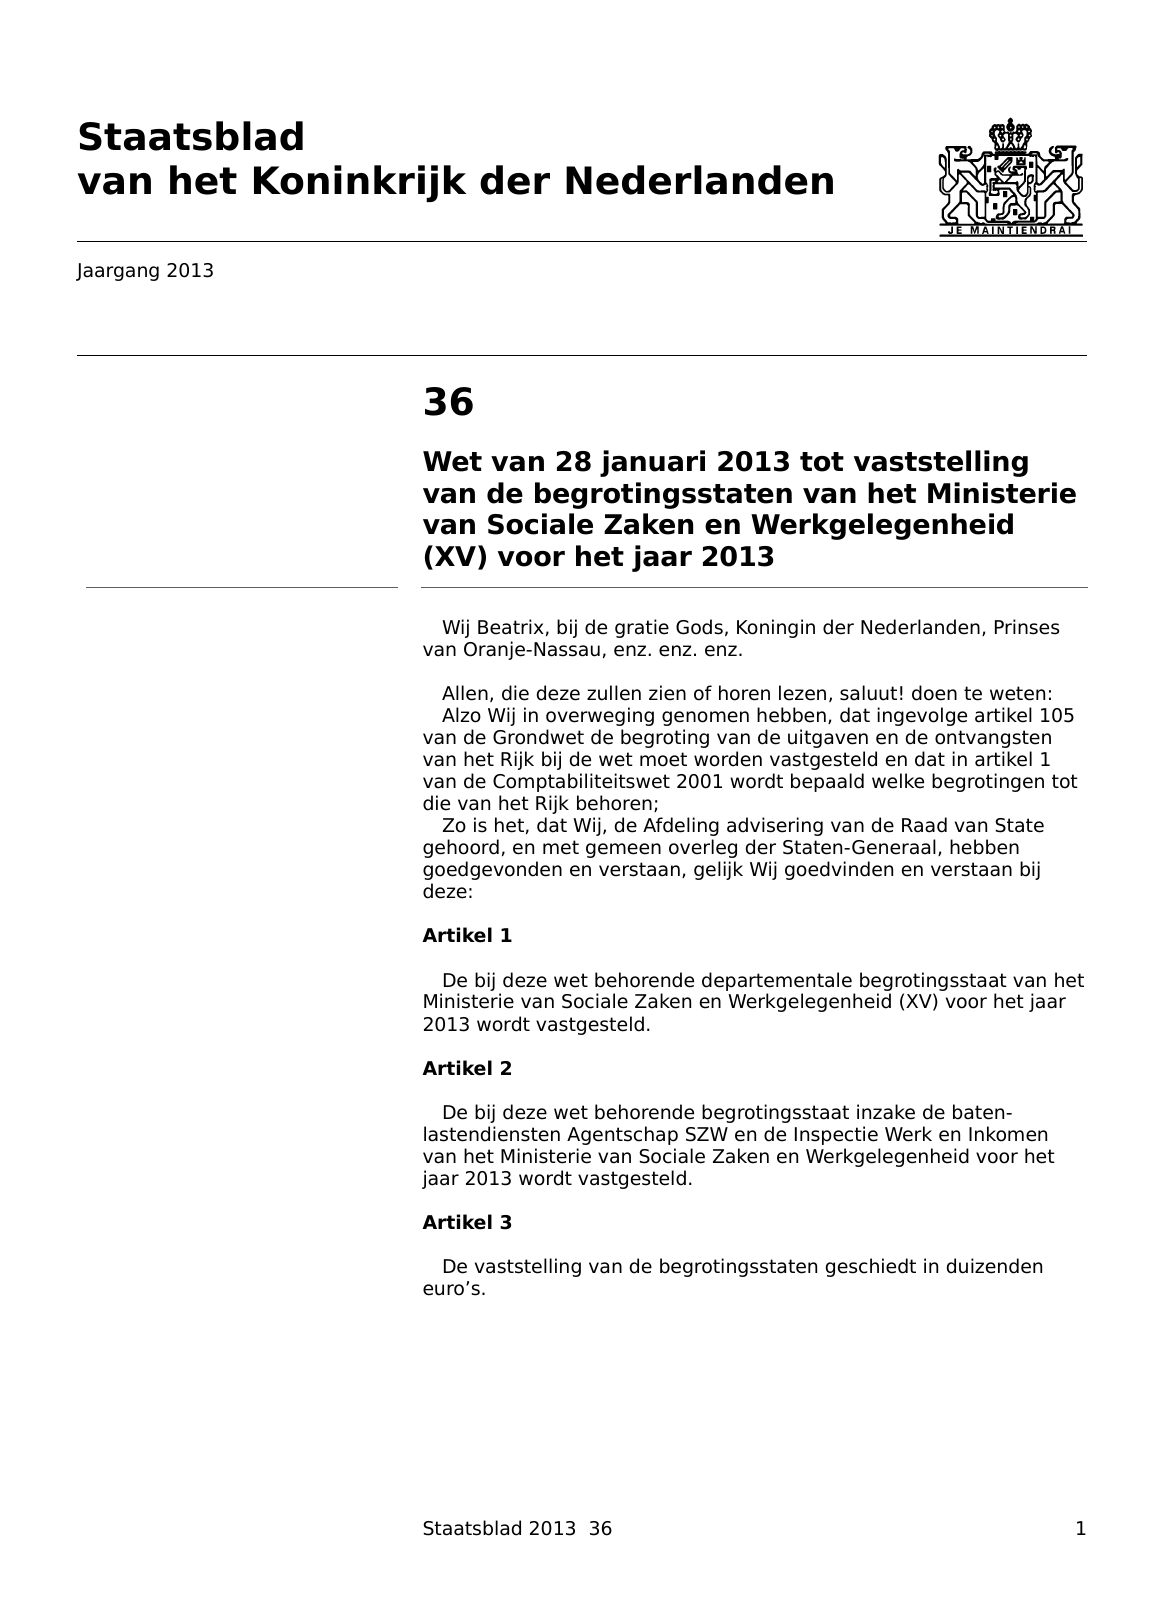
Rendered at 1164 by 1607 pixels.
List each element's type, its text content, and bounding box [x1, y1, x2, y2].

subtitle Artikel 1 [422, 925, 1087, 947]
text De vaststelling van de begrotingsstaten geschiedt in duizenden euro’s. [422, 1256, 1087, 1300]
text Allen, die deze zullen zien of horen lezen, saluut! doen te weten: [422, 683, 1087, 705]
picture [936, 115, 1087, 240]
text De bij deze wet behorende departementale begrotingsstaat van het Ministerie van Sociale Zaken en Werkgelegenheid (XV) voor het jaar 2013 wordt vastgesteld. [422, 969, 1087, 1035]
text Alzo Wij in overweging genomen hebben, dat ingevolge artikel 105 van de Grondwet de begroting van de uitgaven en de ontvangsten van het Rijk bij de wet moet worden vastgesteld en dat in artikel 1 van de Comptabiliteitswet 2001 wordt bepaald welke begrotingen tot die van het Rijk behoren; [422, 705, 1087, 815]
subtitle Artikel 2 [422, 1058, 1087, 1079]
subtitle Artikel 3 [422, 1212, 1087, 1234]
text Wet van 28 januari 2013 tot vaststelling van de begrotingsstaten van het Ministerie van Sociale Zaken en Werkgelegenheid (XV) voor het jaar 2013 [422, 447, 1087, 573]
text Zo is het, dat Wij, de Afdeling advisering van de Raad van State gehoord, en met gemeen overleg der Staten-Generaal, hebben goedgevonden en verstaan, gelijk Wij goedvinden en verstaan bij deze: [422, 815, 1087, 903]
text De bij deze wet behorende begrotingsstaat inzake de baten-lastendiensten Agentschap SZW en de Inspectie Werk en Inkomen van het Ministerie van Sociale Zaken en Werkgelegenheid voor het jaar 2013 wordt vastgesteld. [422, 1102, 1087, 1190]
table_header [886, 100, 1087, 241]
table_cell Jaargang 2013 [77, 242, 1087, 355]
subtitle 36 [422, 381, 1087, 424]
table_header Staatsblad van het Koninkrijk der Nederlanden [77, 100, 886, 241]
text Wij Beatrix, bij de gratie Gods, Koningin der Nederlanden, Prinses van Oranje-Nassau, enz. enz. enz. [422, 617, 1087, 661]
